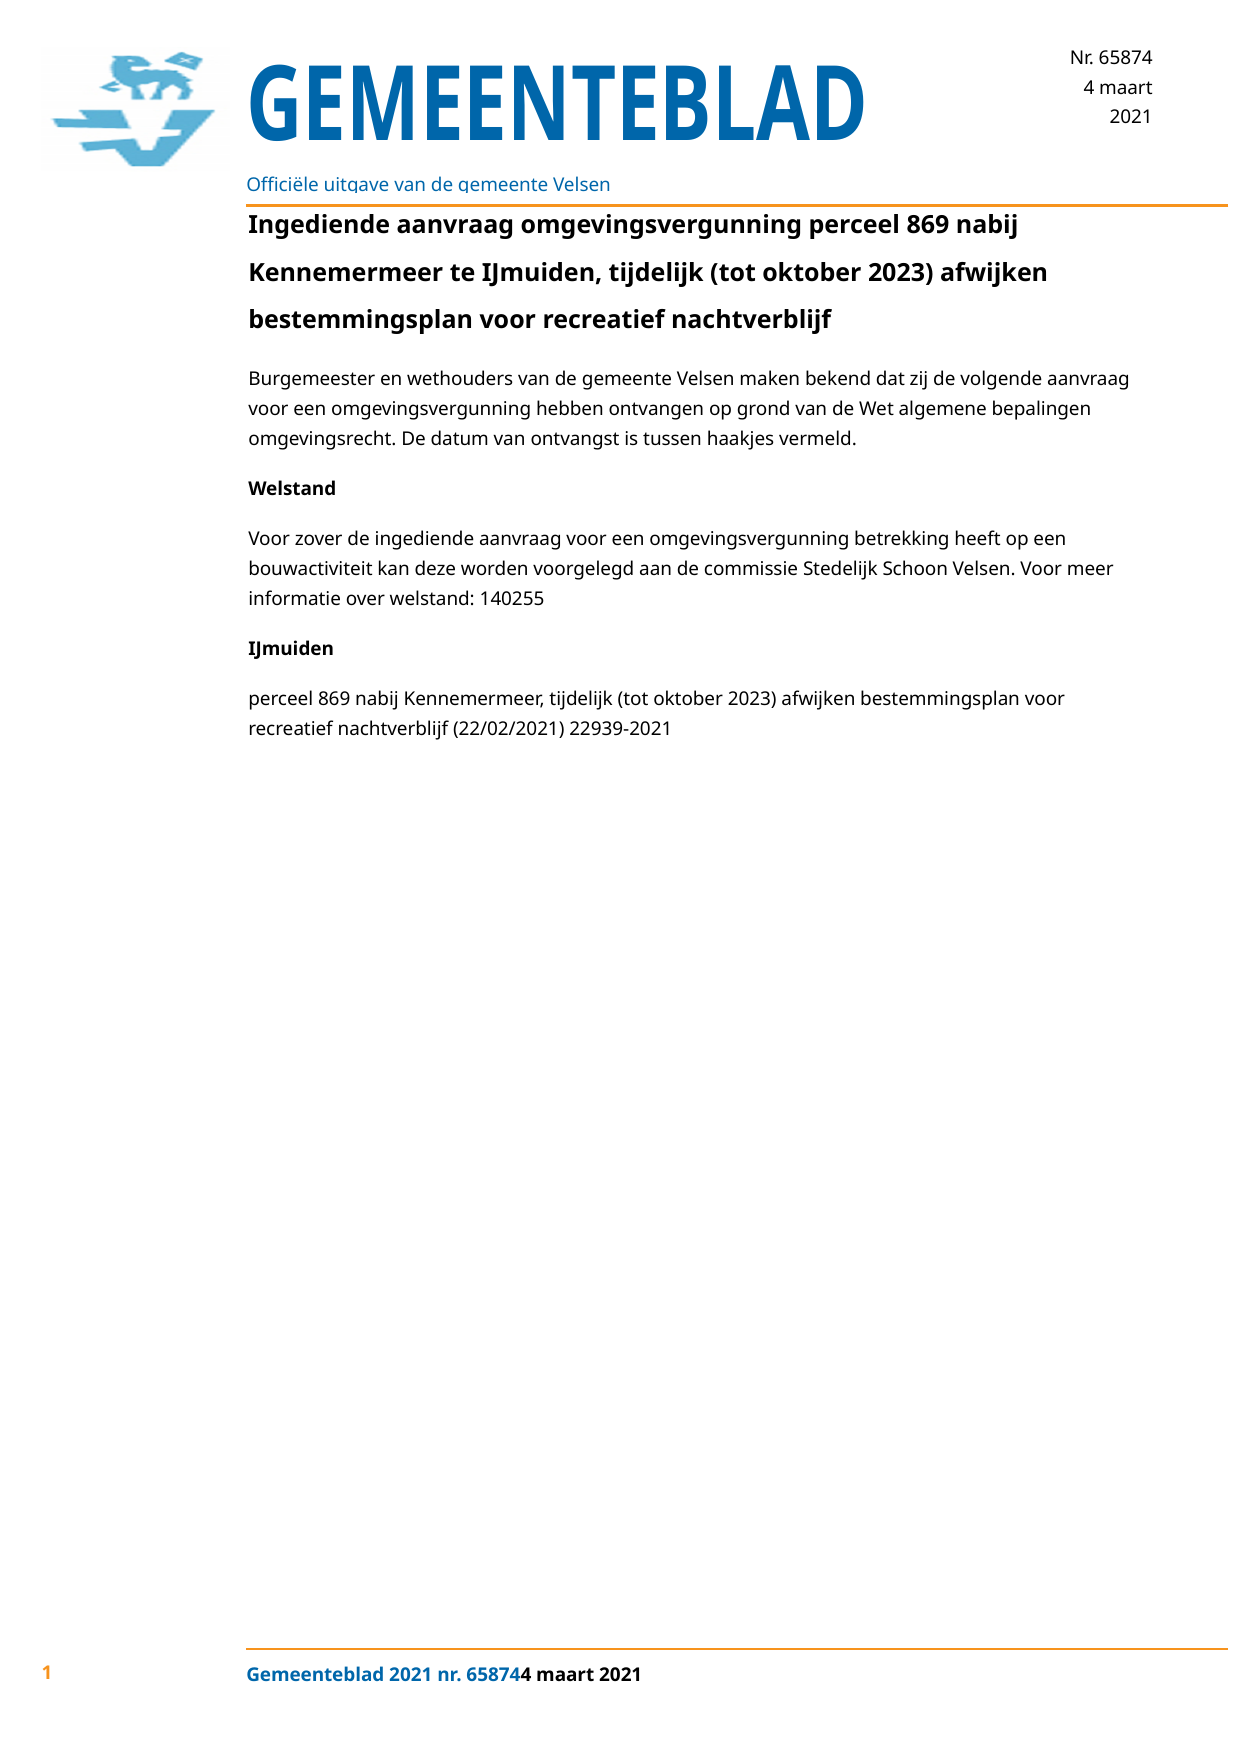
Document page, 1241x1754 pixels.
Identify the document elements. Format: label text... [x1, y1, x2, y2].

text Burgemeester en wethouders van de gemeente Velsen maken bekend dat zij de volgende aanvraag voor een omgevingsvergunning hebben ontvangen op grond van de Wet algemene bepalingen omgevingsrecht. De datum van ontvangst is tussen haakjes vermeld. [248, 366, 1152, 450]
text Welstand [248, 475, 1152, 501]
text IJmuiden [248, 635, 1152, 661]
text Voor zover de ingediende aanvraag voor een omgevingsvergunning betrekking heeft op een bouwactiviteit kan deze worden voorgelegd aan de commissie Stedelijk Schoon Velsen. Voor meer informatie over welstand: 140255 [248, 526, 1152, 610]
text perceel 869 nabij Kennemermeer, tijdelijk (tot oktober 2023) afwijken bestemmingsplan voor recreatief nachtverblijf (22/02/2021) 22939-2021 [248, 686, 1152, 741]
text Ingediende aanvraag omgevingsvergunning perceel 869 nabij Kennemermeer te IJmuiden, tijdelijk (tot oktober 2023) afwijken bestemmingsplan voor recreatief nachtverblijf [248, 207, 1152, 336]
picture [41, 47, 231, 172]
